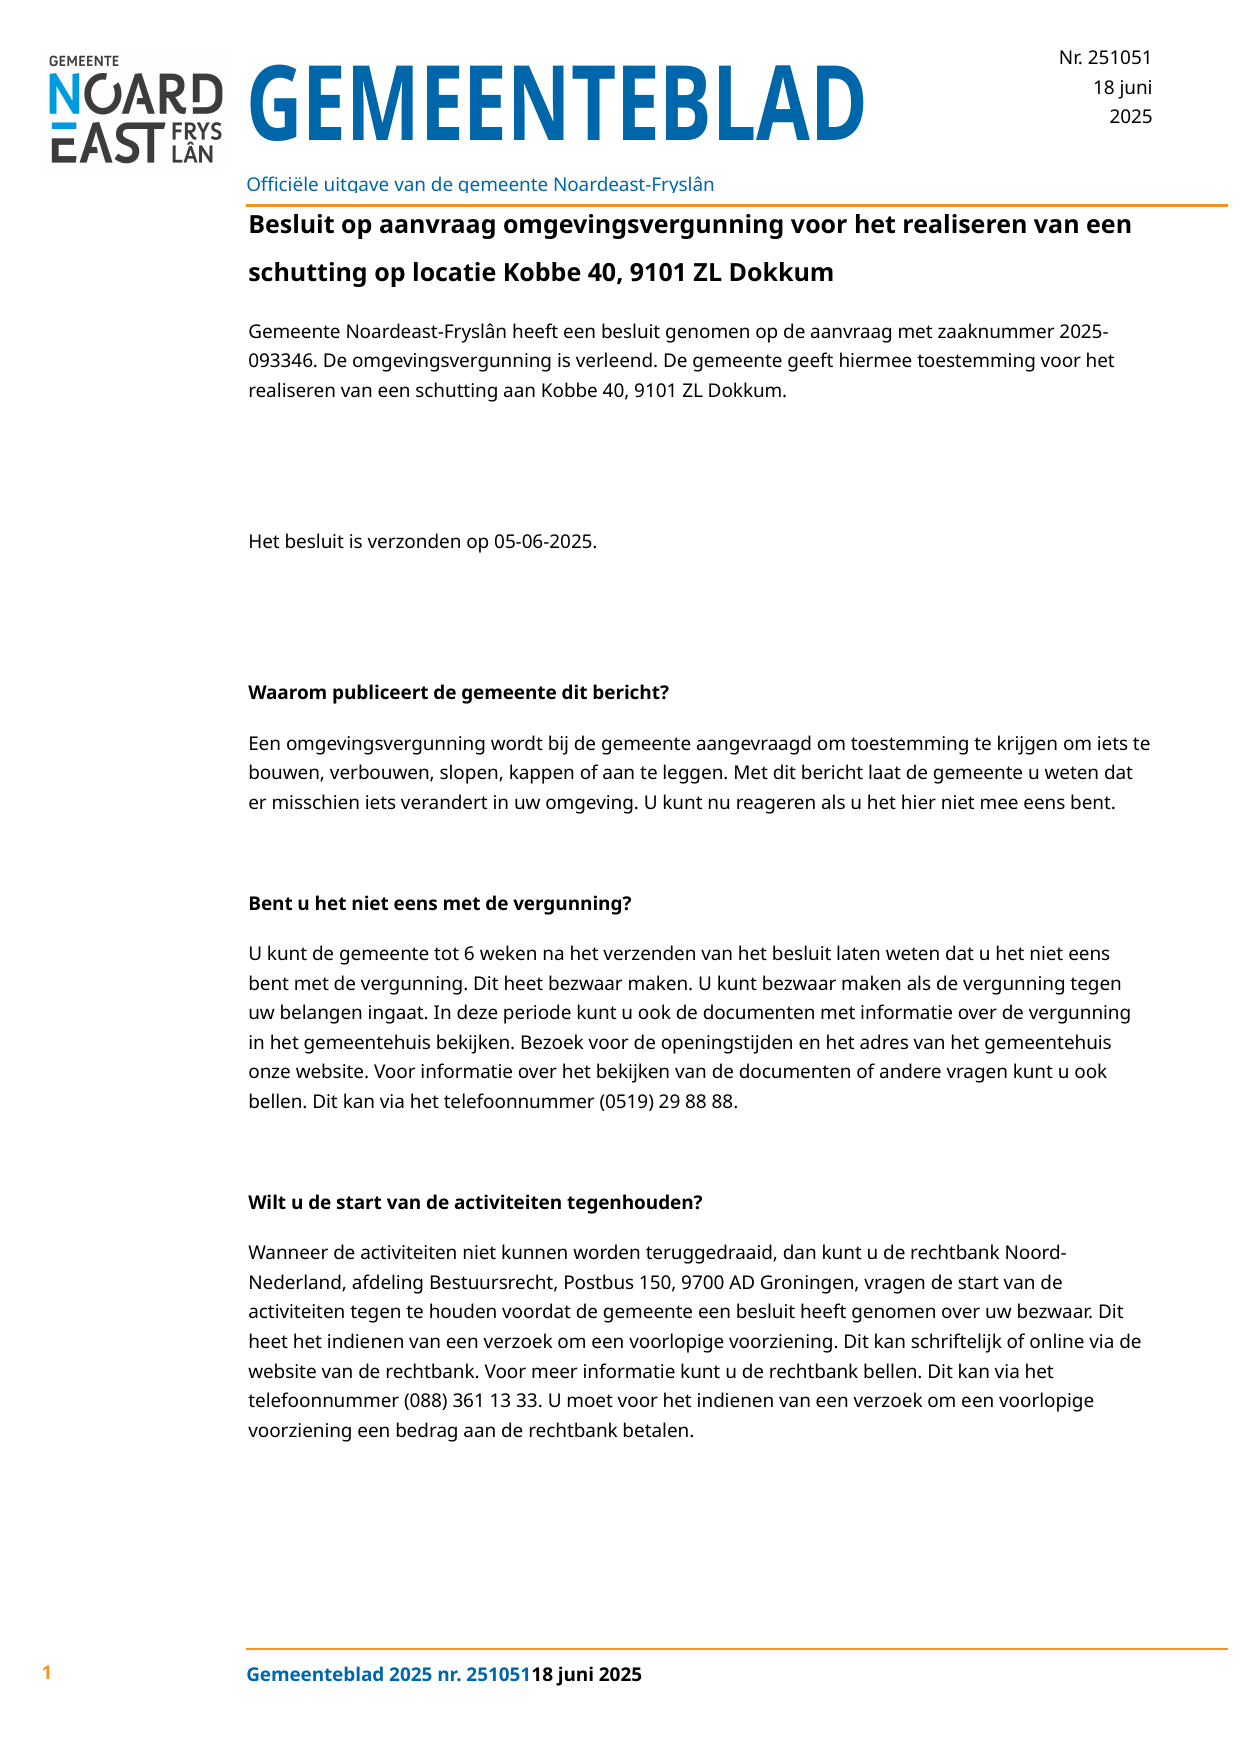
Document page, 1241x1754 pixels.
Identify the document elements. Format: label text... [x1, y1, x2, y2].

text Wilt u de start van de activiteiten tegenhouden? [248, 1189, 1152, 1215]
text Gemeente Noardeast-Fryslân heeft een besluit genomen op de aanvraag met zaaknummer 2025-093346. De omgevingsvergunning is verleend. De gemeente geeft hiermee toestemming voor het realiseren van een schutting aan Kobbe 40, 9101 ZL Dokkum. [248, 318, 1152, 403]
text Het besluit is verzonden op 05-06-2025. [248, 528, 1152, 554]
text Waarom publiceert de gemeente dit bericht? [248, 679, 1152, 705]
picture [41, 47, 231, 172]
text Bent u het niet eens met de vergunning? [248, 890, 1152, 916]
text U kunt de gemeente tot 6 weken na het verzenden van het besluit laten weten dat u het niet eens bent met de vergunning. Dit heet bezwaar maken. U kunt bezwaar maken als de vergunning tegen uw belangen ingaat. In deze periode kunt u ook de documenten met informatie over de vergunning in het gemeentehuis bekijken. Bezoek voor de openingstijden en het adres van het gemeentehuis onze website. Voor informatie over het bekijken van de documenten of andere vragen kunt u ook bellen. Dit kan via het telefoonnummer (0519) 29 88 88. [248, 940, 1152, 1114]
text Een omgevingsvergunning wordt bij de gemeente aangevraagd om toestemming te krijgen om iets te bouwen, verbouwen, slopen, kappen of aan te leggen. Met dit bericht laat de gemeente u weten dat er misschien iets verandert in uw omgeving. U kunt nu reageren als u het hier niet mee eens bent. [248, 730, 1152, 815]
text Wanneer de activiteiten niet kunnen worden teruggedraaid, dan kunt u de rechtbank Noord-Nederland, afdeling Bestuursrecht, Postbus 150, 9700 AD Groningen, vragen de start van de activiteiten tegen te houden voordat de gemeente een besluit heeft genomen over uw bezwaar. Dit heet het indienen van een verzoek om een voorlopige voorziening. Dit kan schriftelijk of online via de website van de rechtbank. Voor meer informatie kunt u de rechtbank bellen. Dit kan via het telefoonnummer (088) 361 13 33. U moet voor het indienen van een verzoek om een voorlopige voorziening een bedrag aan de rechtbank betalen. [248, 1239, 1152, 1443]
text Besluit op aanvraag omgevingsvergunning voor het realiseren van een schutting op locatie Kobbe 40, 9101 ZL Dokkum [248, 207, 1152, 288]
